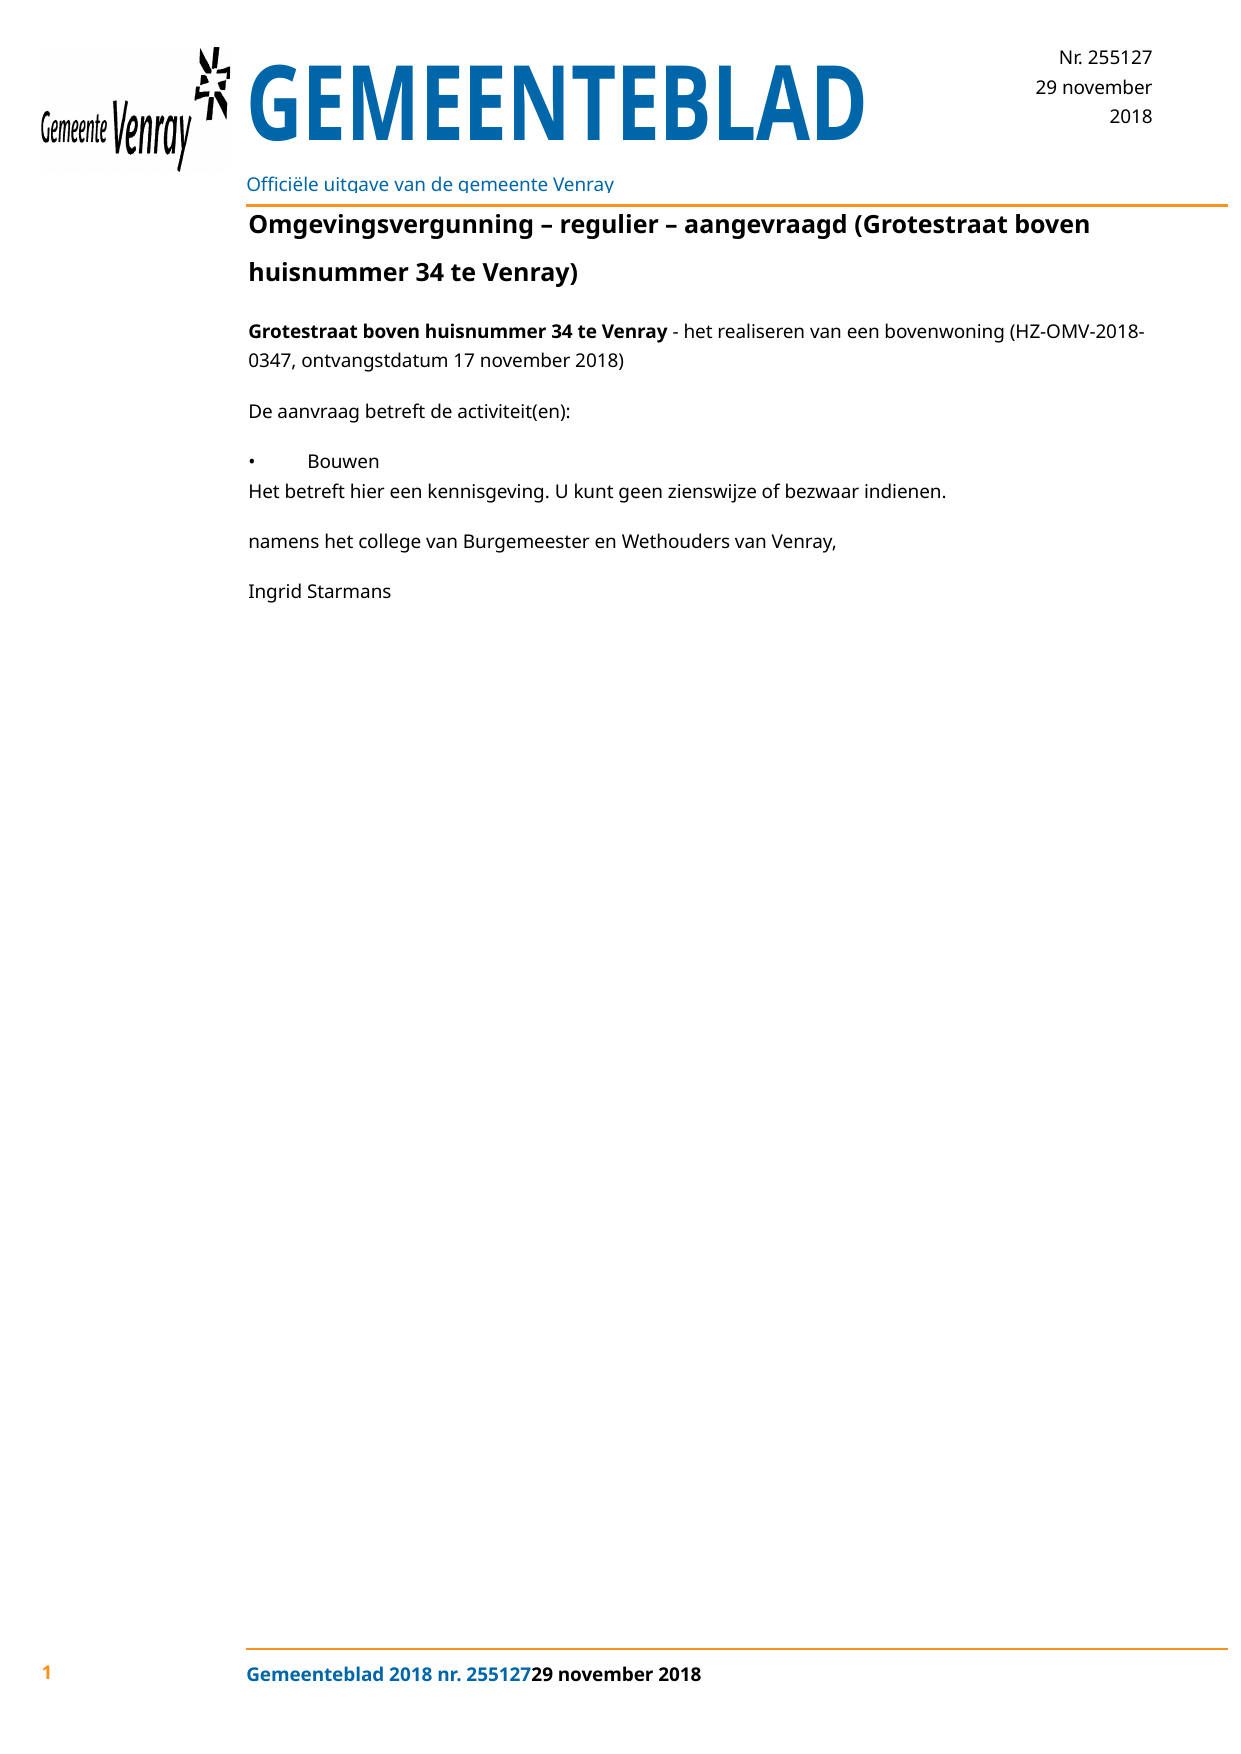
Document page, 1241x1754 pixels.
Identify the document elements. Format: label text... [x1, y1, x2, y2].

text Omgevingsvergunning – regulier – aangevraagd (Grotestraat boven huisnummer 34 te Venray) [248, 207, 1152, 288]
text Grotestraat boven huisnummer 34 te Venray - het realiseren van een bovenwoning (HZ-OMV-2018-0347, ontvangstdatum 17 november 2018) [248, 318, 1152, 373]
list Bouwen [248, 448, 1152, 474]
text namens het college van Burgemeester en Wethouders van Venray, [248, 528, 1152, 554]
text De aanvraag betreft de activiteit(en): [248, 398, 1152, 424]
picture [41, 47, 231, 172]
text Ingrid Starmans [248, 579, 1152, 604]
text Het betreft hier een kennisgeving. U kunt geen zienswijze of bezwaar indienen. [248, 478, 1152, 504]
